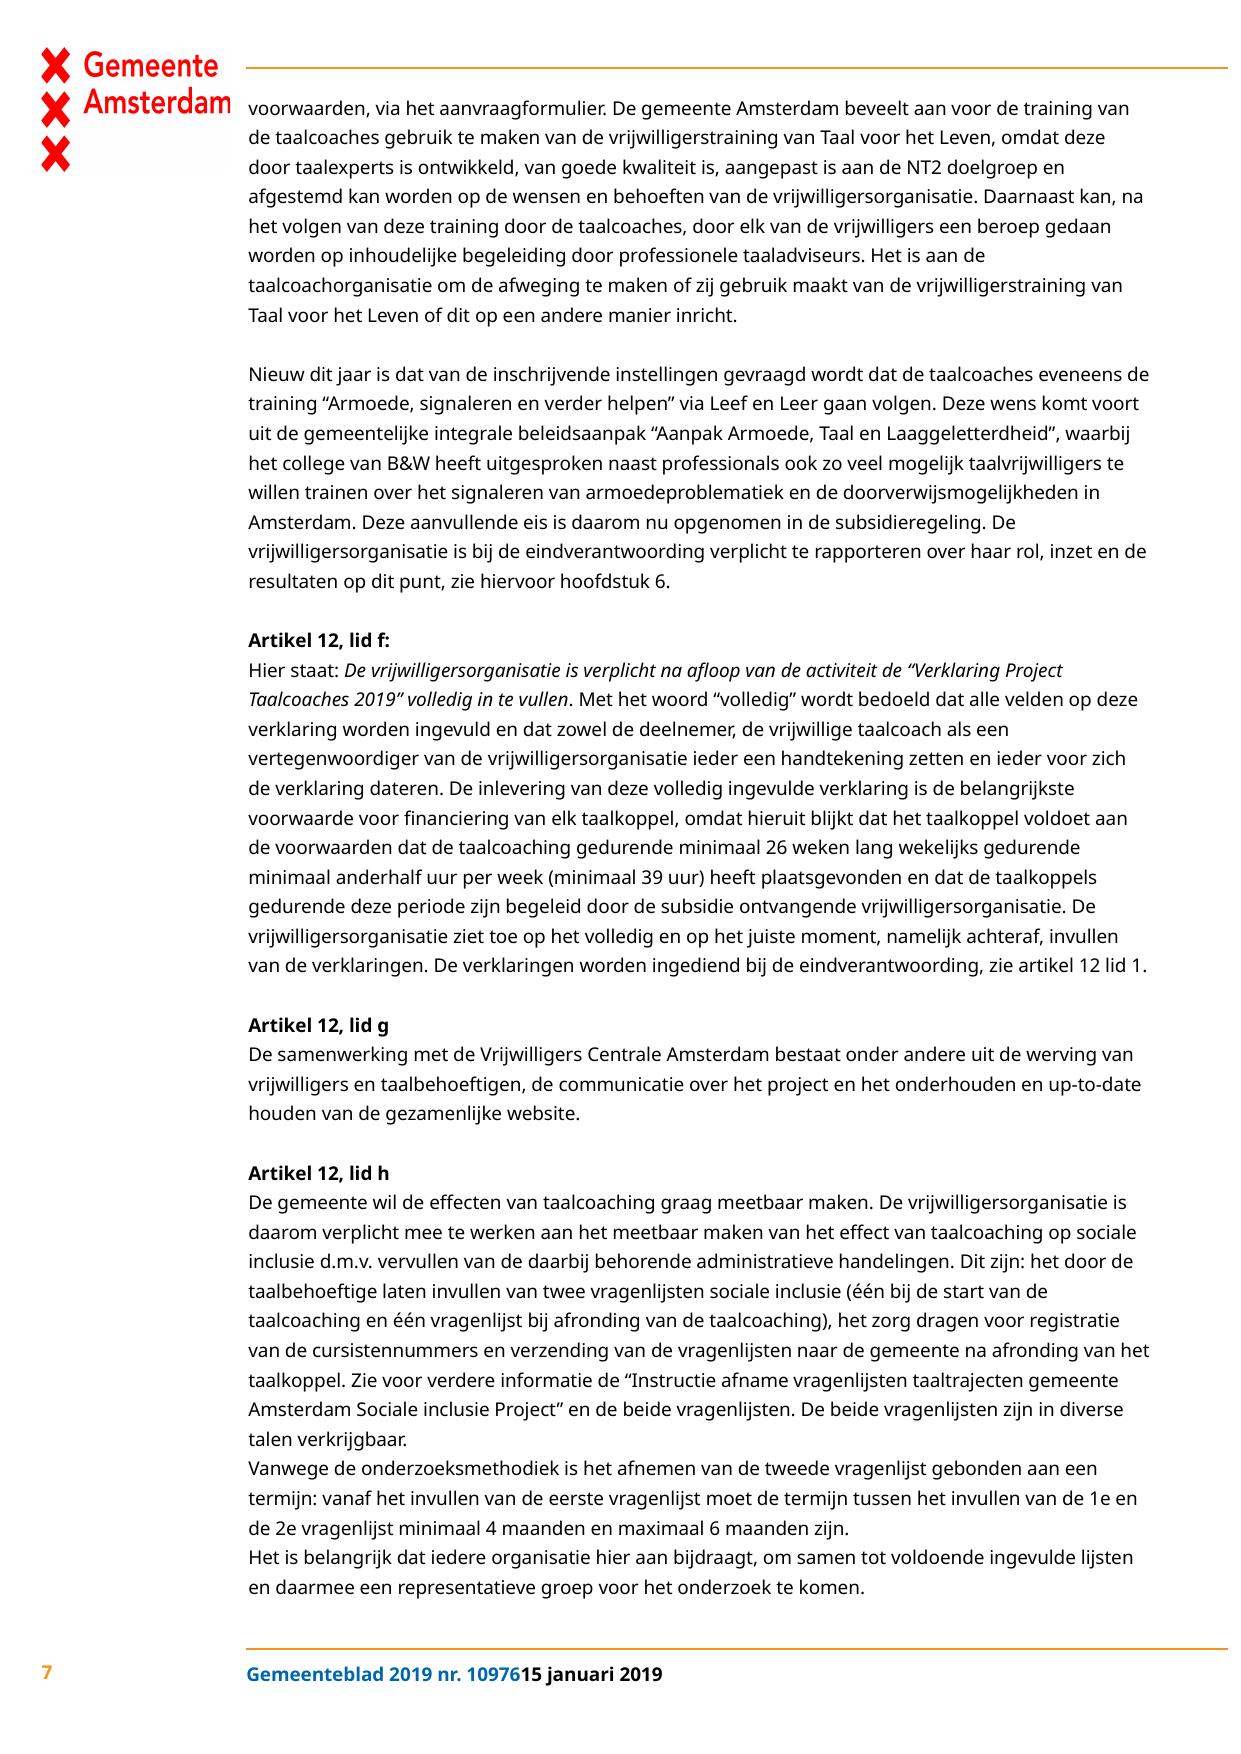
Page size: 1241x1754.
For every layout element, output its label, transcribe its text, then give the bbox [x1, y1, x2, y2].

text Het is belangrijk dat iedere organisatie hier aan bijdraagt, om samen tot voldoende ingevulde lijsten en daarmee een representatieve groep voor het onderzoek te komen. [248, 1544, 1152, 1600]
text Artikel 12, lid f: [248, 627, 1152, 653]
text voorwaarden, via het aanvraagformulier. De gemeente Amsterdam beveelt aan voor de training van de taalcoaches gebruik te maken van de vrijwilligerstraining van Taal voor het Leven, omdat deze door taalexperts is ontwikkeld, van goede kwaliteit is, aangepast is aan de NT2 doelgroep en afgestemd kan worden op de wensen en behoeften van de vrijwilligersorganisatie. Daarnaast kan, na het volgen van deze training door de taalcoaches, door elk van de vrijwilligers een beroep gedaan worden op inhoudelijke begeleiding door professionele taaladviseurs. Het is aan de taalcoachorganisatie om de afweging te maken of zij gebruik maakt van de vrijwilligerstraining van Taal voor het Leven of dit op een andere manier inricht. [248, 95, 1152, 328]
text De gemeente wil de effecten van taalcoaching graag meetbaar maken. De vrijwilligersorganisatie is daarom verplicht mee te werken aan het meetbaar maken van het effect van taalcoaching op sociale inclusie d.m.v. vervullen van de daarbij behorende administratieve handelingen. Dit zijn: het door de taalbehoeftige laten invullen van twee vragenlijsten sociale inclusie (één bij de start van de taalcoaching en één vragenlijst bij afronding van de taalcoaching), het zorg dragen voor registratie van de cursistennummers en verzending van de vragenlijsten naar de gemeente na afronding van het taalkoppel. Zie voor verdere informatie de “Instructie afname vragenlijsten taaltrajecten gemeente Amsterdam Sociale inclusie Project” en de beide vragenlijsten. De beide vragenlijsten zijn in diverse talen verkrijgbaar. [248, 1189, 1152, 1452]
text De samenwerking met de Vrijwilligers Centrale Amsterdam bestaat onder andere uit de werving van vrijwilligers en taalbehoeftigen, de communicatie over het project en het onderhouden en up-to-date houden van de gezamenlijke website. [248, 1041, 1152, 1126]
text Vanwege de onderzoeksmethodiek is het afnemen van de tweede vragenlijst gebonden aan een termijn: vanaf het invullen van de eerste vragenlijst moet de termijn tussen het invullen van de 1e en de 2e vragenlijst minimaal 4 maanden en maximaal 6 maanden zijn. [248, 1456, 1152, 1541]
text Nieuw dit jaar is dat van de inschrijvende instellingen gevraagd wordt dat de taalcoaches eveneens de training “Armoede, signaleren en verder helpen” via Leef en Leer gaan volgen. Deze wens komt voort uit de gemeentelijke integrale beleidsaanpak “Aanpak Armoede, Taal en Laaggeletterdheid”, waarbij het college van B&W heeft uitgesproken naast professionals ook zo veel mogelijk taalvrijwilligers te willen trainen over het signaleren van armoedeproblematiek en de doorverwijsmogelijkheden in Amsterdam. Deze aanvullende eis is daarom nu opgenomen in de subsidieregeling. De vrijwilligersorganisatie is bij de eindverantwoording verplicht te rapporteren over haar rol, inzet en de resultaten op dit punt, zie hiervoor hoofdstuk 6. [248, 361, 1152, 594]
text Hier staat: De vrijwilligersorganisatie is verplicht na afloop van de activiteit de “Verklaring Project Taalcoaches 2019” volledig in te vullen. Met het woord “volledig” wordt bedoeld dat alle velden op deze verklaring worden ingevuld en dat zowel de deelnemer, de vrijwillige taalcoach als een vertegenwoordiger van de vrijwilligersorganisatie ieder een handtekening zetten en ieder voor zich de verklaring dateren. De inlevering van deze volledig ingevulde verklaring is de belangrijkste voorwaarde voor financiering van elk taalkoppel, omdat hieruit blijkt dat het taalkoppel voldoet aan de voorwaarden dat de taalcoaching gedurende minimaal 26 weken lang wekelijks gedurende minimaal anderhalf uur per week (minimaal 39 uur) heeft plaatsgevonden en dat de taalkoppels gedurende deze periode zijn begeleid door de subsidie ontvangende vrijwilligersorganisatie. De vrijwilligersorganisatie ziet toe op het volledig en op het juiste moment, namelijk achteraf, invullen van de verklaringen. De verklaringen worden ingediend bij de eindverantwoording, zie artikel 12 lid 1. [248, 657, 1152, 978]
picture [41, 47, 231, 172]
text Artikel 12, lid g [248, 1012, 1152, 1038]
text Artikel 12, lid h [248, 1160, 1152, 1186]
